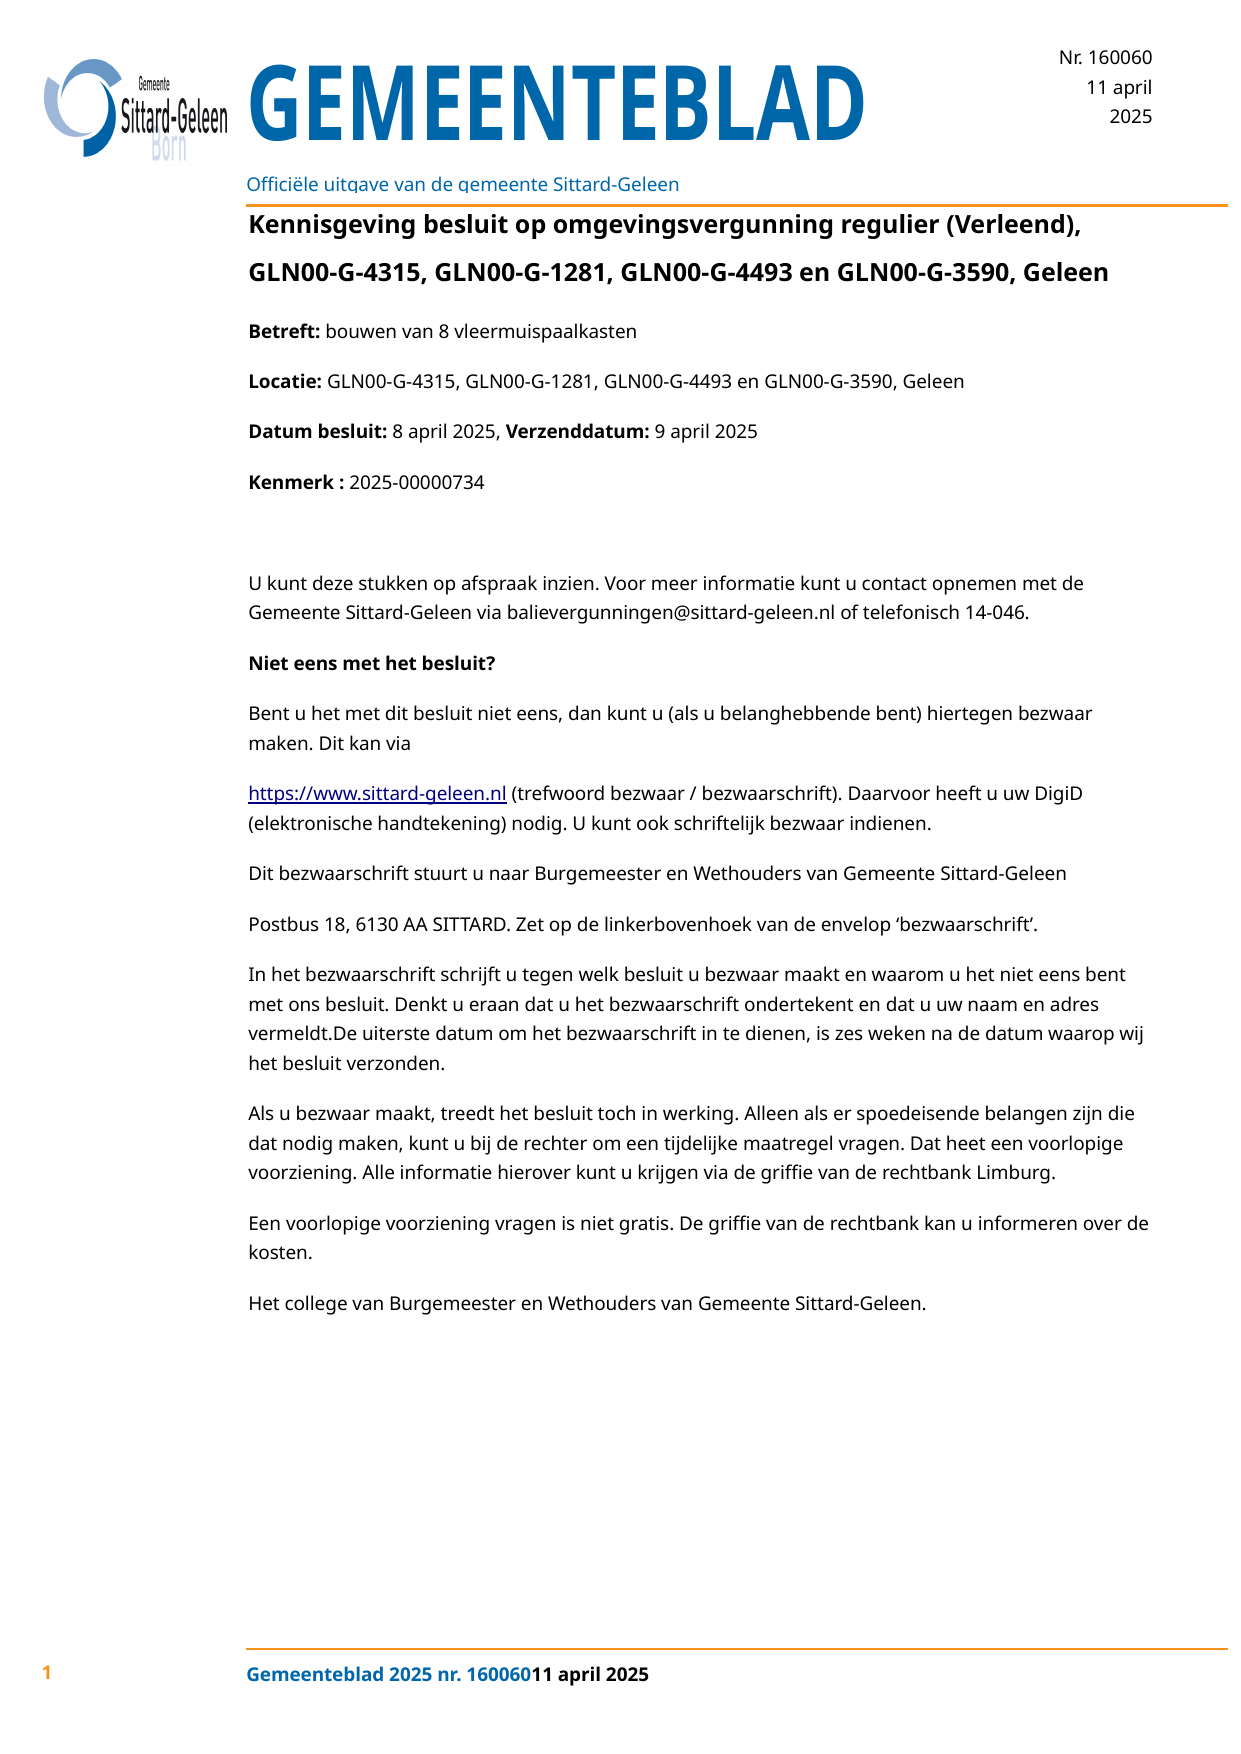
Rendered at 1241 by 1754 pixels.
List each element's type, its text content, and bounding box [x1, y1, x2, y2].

picture [41, 47, 231, 172]
text Kennisgeving besluit op omgevingsvergunning regulier (Verleend), GLN00-G-4315, GLN00-G-1281, GLN00-G-4493 en GLN00-G-3590, Geleen [248, 207, 1152, 288]
text Het college van Burgemeester en Wethouders van Gemeente Sittard-Geleen. [248, 1290, 1152, 1316]
text Een voorlopige voorziening vragen is niet gratis. De griffie van de rechtbank kan u informeren over de kosten. [248, 1210, 1152, 1265]
text U kunt deze stukken op afspraak inzien. Voor meer informatie kunt u contact opnemen met de Gemeente Sittard-Geleen via balievergunningen@sittard-geleen.nl of telefonisch 14-046. [248, 570, 1152, 625]
text https://www.sittard-geleen.nl (trefwoord bezwaar / bezwaarschrift). Daarvoor heeft u uw DigiD (elektronische handtekening) nodig. U kunt ook schriftelijk bezwaar indienen. [248, 780, 1152, 836]
text Kenmerk : 2025-00000734 [248, 469, 1152, 495]
text Locatie: GLN00-G-4315, GLN00-G-1281, GLN00-G-4493 en GLN00-G-3590, Geleen [248, 368, 1152, 394]
text Niet eens met het besluit? [248, 650, 1152, 676]
text In het bezwaarschrift schrijft u tegen welk besluit u bezwaar maakt en waarom u het niet eens bent met ons besluit. Denkt u eraan dat u het bezwaarschrift ondertekent en dat u uw naam en adres vermeldt.De uiterste datum om het bezwaarschrift in te dienen, is zes weken na de datum waarop wij het besluit verzonden. [248, 961, 1152, 1076]
text Als u bezwaar maakt, treedt het besluit toch in werking. Alleen als er spoedeisende belangen zijn die dat nodig maken, kunt u bij de rechter om een tijdelijke maatregel vragen. Dat heet een voorlopige voorziening. Alle informatie hierover kunt u krijgen via de griffie van de rechtbank Limburg. [248, 1100, 1152, 1185]
text Datum besluit: 8 april 2025, Verzenddatum: 9 april 2025 [248, 419, 1152, 444]
text Betreft: bouwen van 8 vleermuispaalkasten [248, 318, 1152, 344]
text Dit bezwaarschrift stuurt u naar Burgemeester en Wethouders van Gemeente Sittard-Geleen [248, 860, 1152, 886]
text Bent u het met dit besluit niet eens, dan kunt u (als u belanghebbende bent) hiertegen bezwaar maken. Dit kan via [248, 700, 1152, 756]
text Postbus 18, 6130 AA SITTARD. Zet op de linkerbovenhoek van de envelop ‘bezwaarschrift’. [248, 911, 1152, 937]
